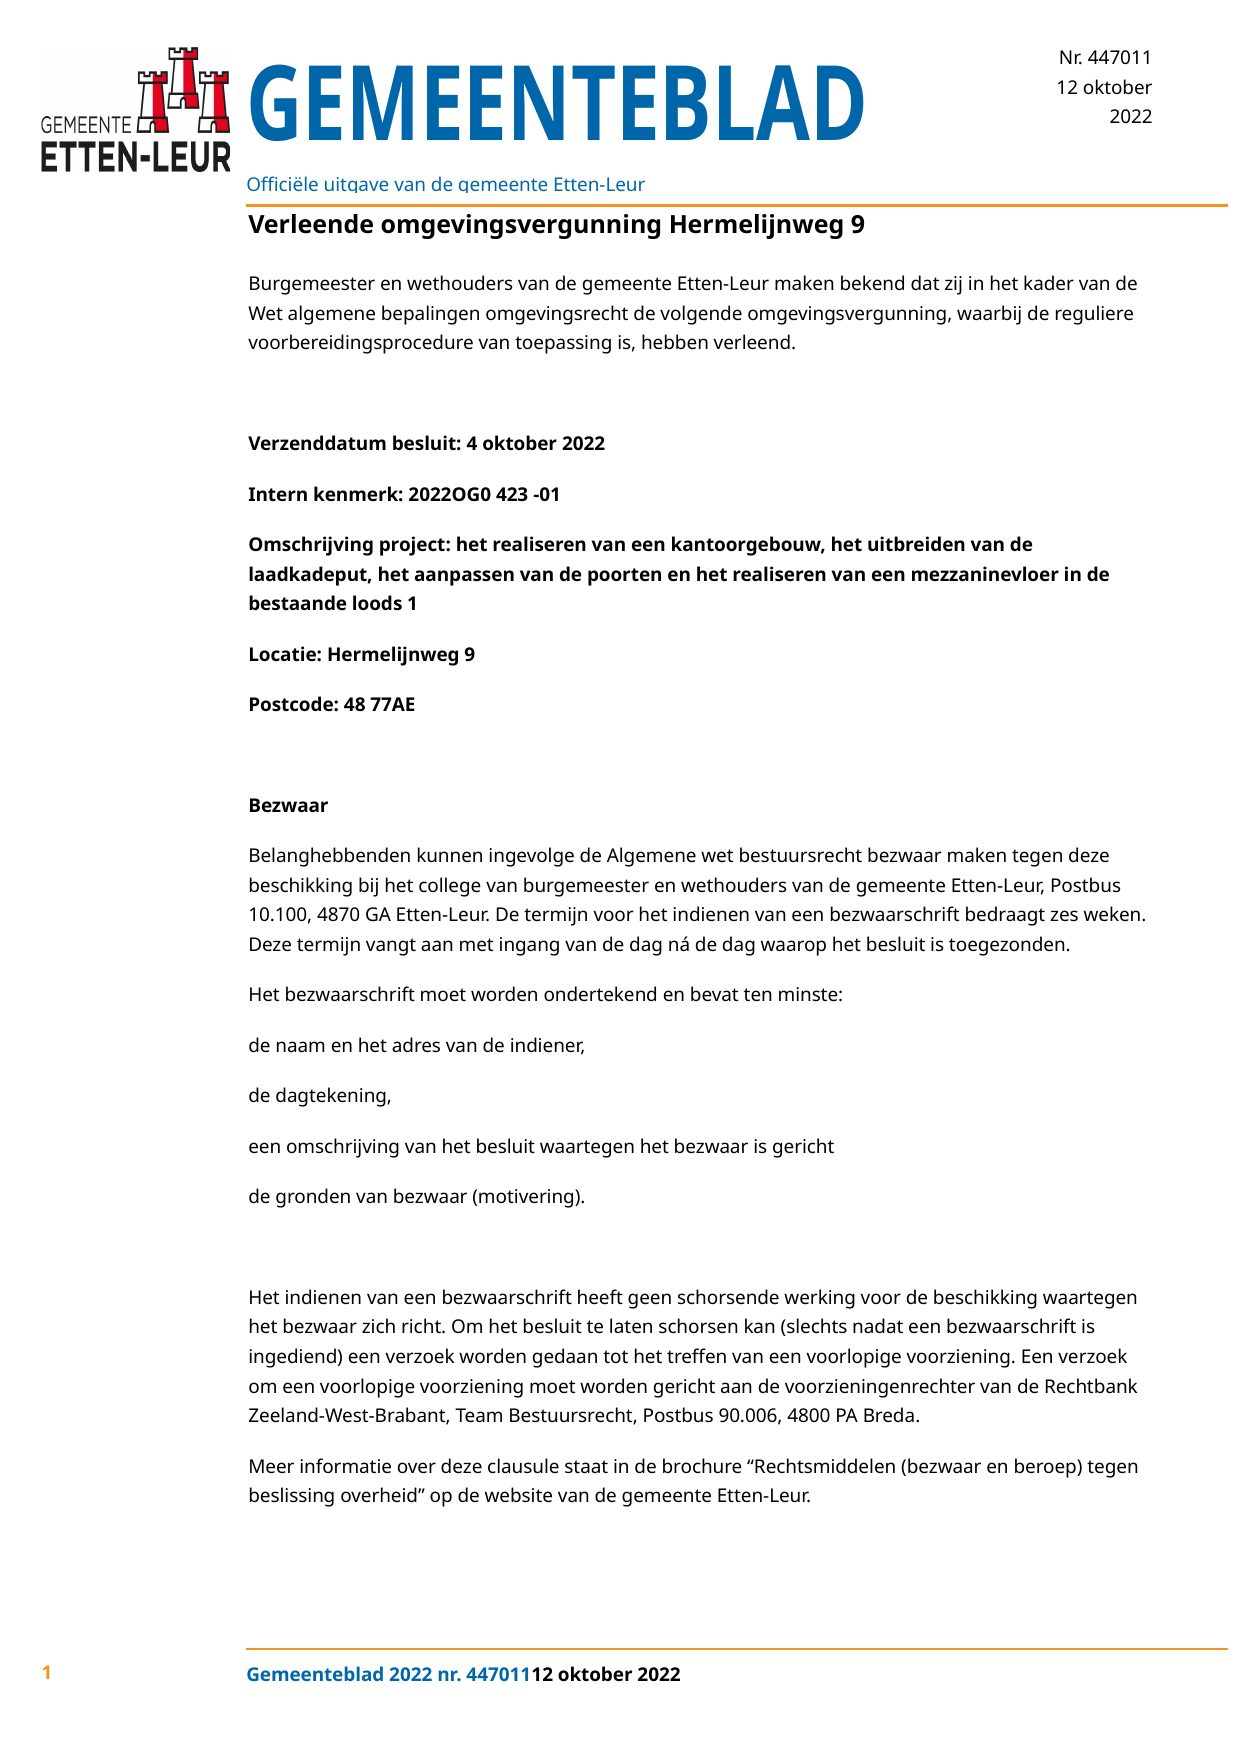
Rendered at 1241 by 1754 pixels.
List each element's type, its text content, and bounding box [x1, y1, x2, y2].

text Locatie: Hermelijnweg 9 [248, 641, 1152, 666]
text Bezwaar [248, 792, 1152, 818]
text Burgemeester en wethouders van de gemeente Etten-Leur maken bekend dat zij in het kader van de Wet algemene bepalingen omgevingsrecht de volgende omgevingsvergunning, waarbij de reguliere voorbereidingsprocedure van toepassing is, hebben verleend. [248, 270, 1152, 355]
text de naam en het adres van de indiener, [248, 1032, 1152, 1058]
text Postcode: 48 77AE [248, 691, 1152, 717]
text Het indienen van een bezwaarschrift heeft geen schorsende werking voor de beschikking waartegen het bezwaar zich richt. Om het besluit te laten schorsen kan (slechts nadat een bezwaarschrift is ingediend) een verzoek worden gedaan tot het treffen van een voorlopige voorziening. Een verzoek om een voorlopige voorziening moet worden gericht aan de voorzieningenrechter van de Rechtbank Zeeland-West-Brabant, Team Bestuursrecht, Postbus 90.006, 4800 PA Breda. [248, 1284, 1152, 1428]
text Omschrijving project: het realiseren van een kantoorgebouw, het uitbreiden van de laadkadeput, het aanpassen van de poorten en het realiseren van een mezzaninevloer in de bestaande loods 1 [248, 531, 1152, 616]
text Intern kenmerk: 2022OG0 423 -01 [248, 481, 1152, 506]
text Het bezwaarschrift moet worden ondertekend en bevat ten minste: [248, 982, 1152, 1007]
text de dagtekening, [248, 1082, 1152, 1108]
text Verleende omgevingsvergunning Hermelijnweg 9 [248, 207, 1152, 241]
text een omschrijving van het besluit waartegen het bezwaar is gericht [248, 1133, 1152, 1158]
text de gronden van bezwaar (motivering). [248, 1183, 1152, 1209]
text Meer informatie over deze clausule staat in de brochure “Rechtsmiddelen (bezwaar en beroep) tegen beslissing overheid” op de website van de gemeente Etten-Leur. [248, 1453, 1152, 1508]
text Belanghebbenden kunnen ingevolge de Algemene wet bestuursrecht bezwaar maken tegen deze beschikking bij het college van burgemeester en wethouders van de gemeente Etten-Leur, Postbus 10.100, 4870 GA Etten-Leur. De termijn voor het indienen van een bezwaarschrift bedraagt zes weken. Deze termijn vangt aan met ingang van de dag ná de dag waarop het besluit is toegezonden. [248, 842, 1152, 957]
picture [41, 47, 231, 172]
text Verzenddatum besluit: 4 oktober 2022 [248, 430, 1152, 456]
